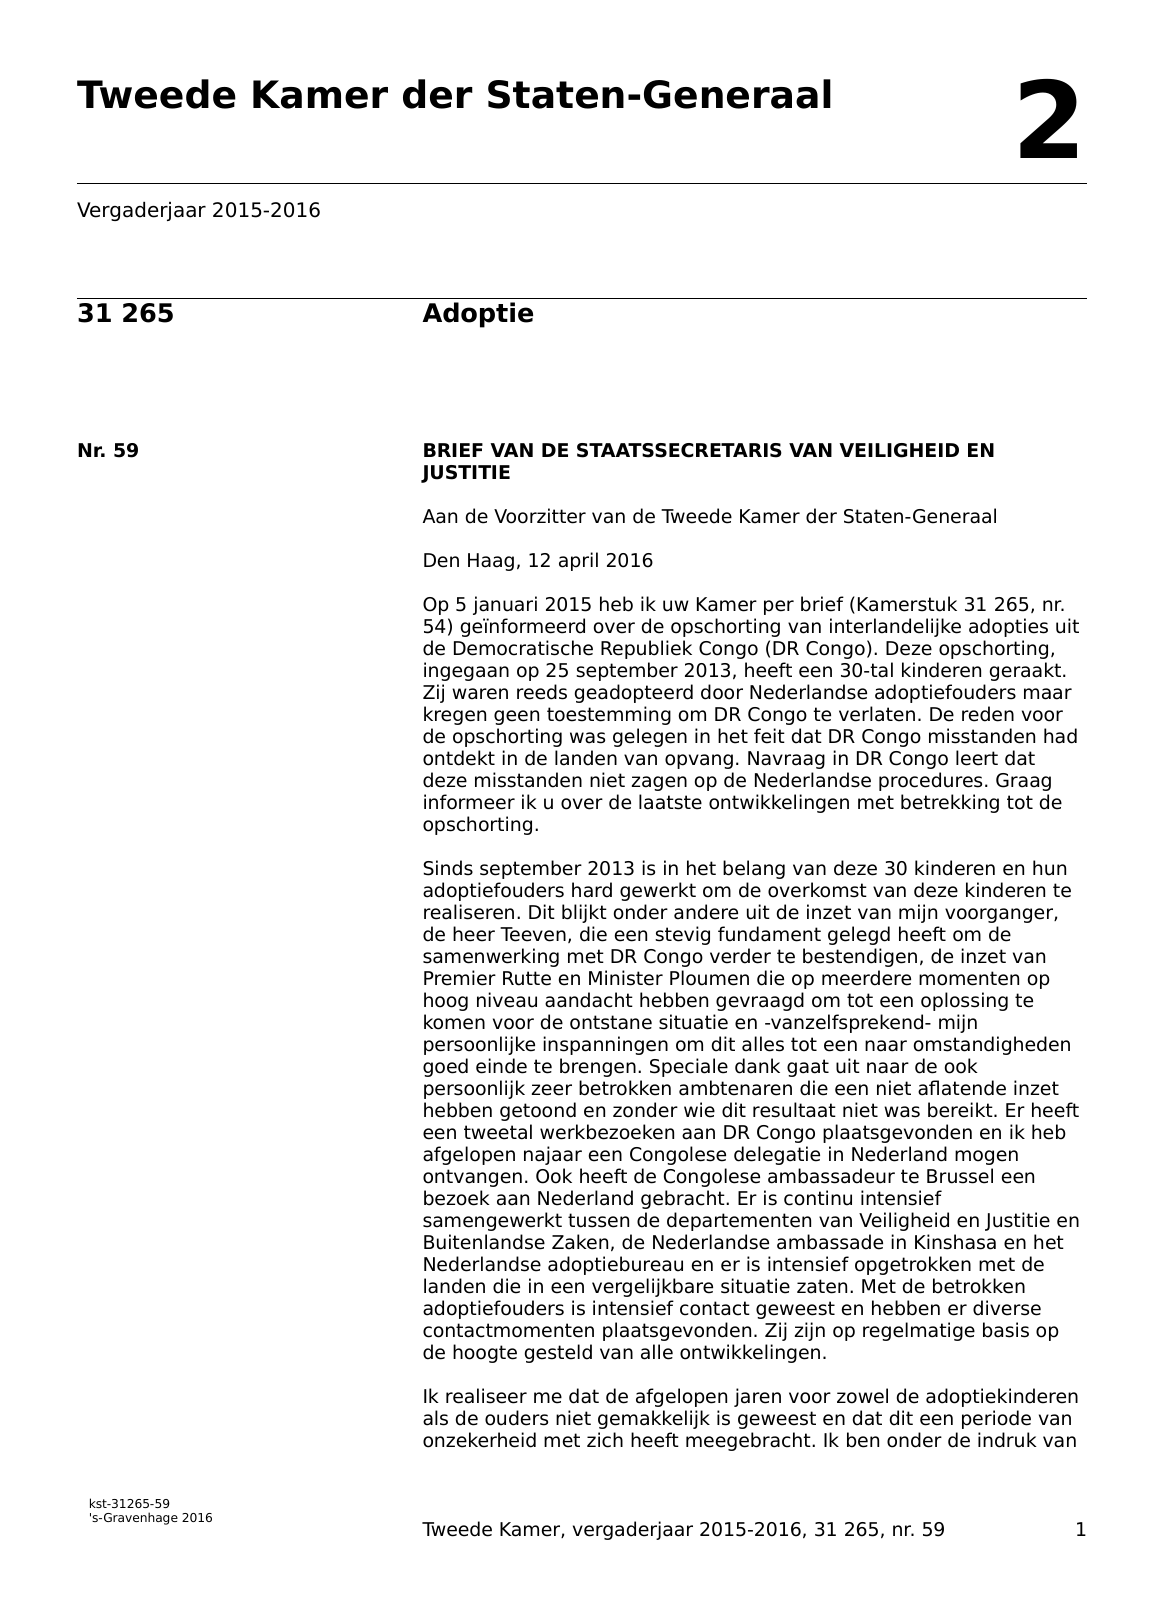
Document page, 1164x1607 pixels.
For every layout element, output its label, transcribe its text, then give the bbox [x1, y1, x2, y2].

text 's-Gravenhage 2016 [88, 1511, 323, 1525]
subtitle Nr. 59 BRIEF VAN DE STAATSSECRETARIS VAN VEILIGHEID EN JUSTITIE [77, 440, 1087, 484]
subtitle 31 265 Adoptie [77, 299, 1087, 329]
text Sinds september 2013 is in het belang van deze 30 kinderen en hun adoptiefouders hard gewerkt om de overkomst van deze kinderen te realiseren. Dit blijkt onder andere uit de inzet van mijn voorganger, de heer Teeven, die een stevig fundament gelegd heeft om de samenwerking met DR Congo verder te bestendigen, de inzet van Premier Rutte en Minister Ploumen die op meerdere momenten op hoog niveau aandacht hebben gevraagd om tot een oplossing te komen voor de ontstane situatie en -vanzelfsprekend- mijn persoonlijke inspanningen om dit alles tot een naar omstandigheden goed einde te brengen. Speciale dank gaat uit naar de ook persoonlijk zeer betrokken ambtenaren die een niet aflatende inzet hebben getoond en zonder wie dit resultaat niet was bereikt. Er heeft een tweetal werkbezoeken aan DR Congo plaatsgevonden en ik heb afgelopen najaar een Congolese delegatie in Nederland mogen ontvangen. Ook heeft de Congolese ambassadeur te Brussel een bezoek aan Nederland gebracht. Er is continu intensief samengewerkt tussen de departementen van Veiligheid en Justitie en Buitenlandse Zaken, de Nederlandse ambassade in Kinshasa en het Nederlandse adoptiebureau en er is intensief opgetrokken met de landen die in een vergelijkbare situatie zaten. Met de betrokken adoptiefouders is intensief contact geweest en hebben er diverse contactmomenten plaatsgevonden. Zij zijn op regelmatige basis op de hoogte gesteld van alle ontwikkelingen. [422, 858, 1087, 1364]
text Ik realiseer me dat de afgelopen jaren voor zowel de adoptiekinderen als de ouders niet gemakkelijk is geweest en dat dit een periode van onzekerheid met zich heeft meegebracht. Ik ben onder de indruk van [422, 1386, 1087, 1452]
text Op 5 januari 2015 heb ik uw Kamer per brief (Kamerstuk 31 265, nr. 54) geïnformeerd over de opschorting van interlandelijke adopties uit de Democratische Republiek Congo (DR Congo). Deze opschorting, ingegaan op 25 september 2013, heeft een 30-tal kinderen geraakt. Zij waren reeds geadopteerd door Nederlandse adoptiefouders maar kregen geen toestemming om DR Congo te verlaten. De reden voor de opschorting was gelegen in het feit dat DR Congo misstanden had ontdekt in de landen van opvang. Navraag in DR Congo leert dat deze misstanden niet zagen op de Nederlandse procedures. Graag informeer ik u over de laatste ontwikkelingen met betrekking tot de opschorting. [422, 594, 1087, 836]
table_header Tweede Kamer der Staten-Generaal [77, 59, 886, 183]
table_cell Vergaderjaar 2015-2016 [77, 184, 1087, 298]
text Den Haag, 12 april 2016 [422, 550, 1087, 572]
text Aan de Voorzitter van de Tweede Kamer der Staten-Generaal [422, 506, 1087, 528]
table_header 2 [886, 59, 1087, 183]
text kst-31265-59 [88, 1497, 323, 1511]
